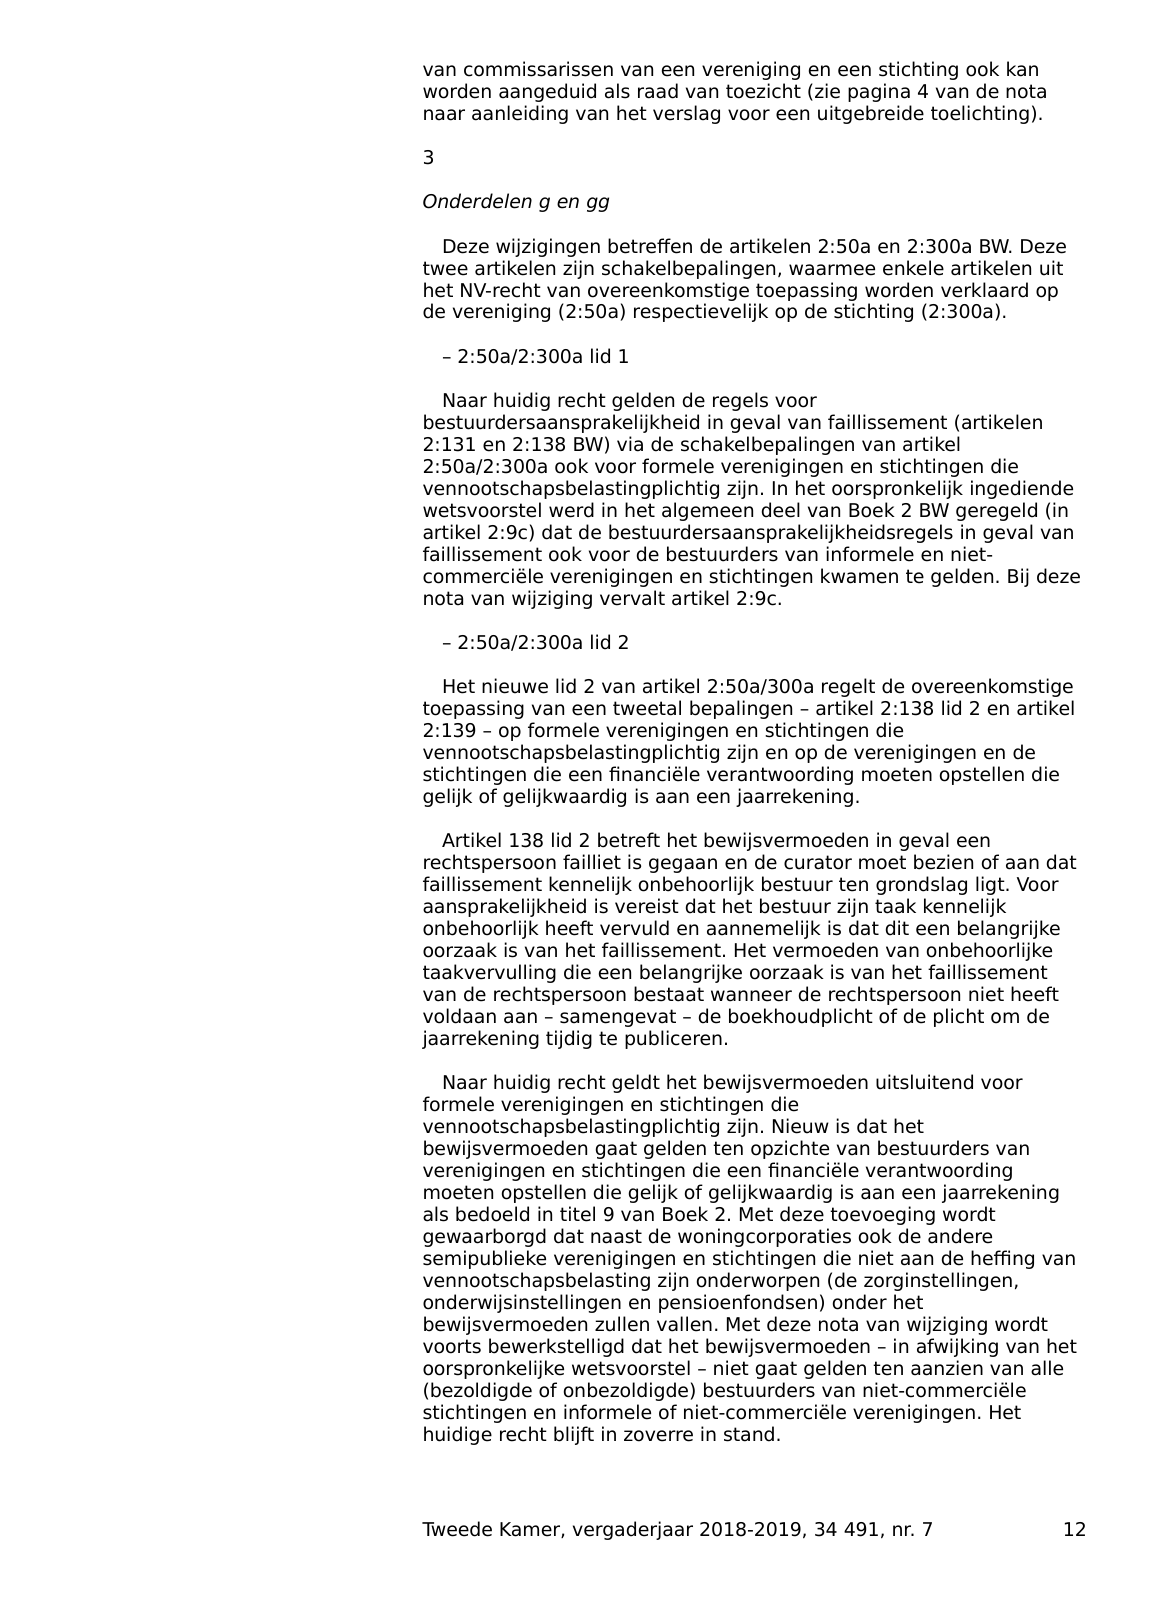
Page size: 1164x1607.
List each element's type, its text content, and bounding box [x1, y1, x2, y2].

text Naar huidig recht gelden de regels voor bestuurdersaansprakelijkheid in geval van faillissement (artikelen 2:131 en 2:138 BW) via de schakelbepalingen van artikel 2:50a/2:300a ook voor formele verenigingen en stichtingen die vennootschapsbelastingplichtig zijn. In het oorspronkelijk ingediende wetsvoorstel werd in het algemeen deel van Boek 2 BW geregeld (in artikel 2:9c) dat de bestuurdersaansprakelijkheidsregels in geval van faillissement ook voor de bestuurders van informele en niet-commerciële verenigingen en stichtingen kwamen te gelden. Bij deze nota van wijziging vervalt artikel 2:9c. [422, 390, 1087, 609]
text Artikel 138 lid 2 betreft het bewijsvermoeden in geval een rechtspersoon failliet is gegaan en de curator moet bezien of aan dat faillissement kennelijk onbehoorlijk bestuur ten grondslag ligt. Voor aansprakelijkheid is vereist dat het bestuur zijn taak kennelijk onbehoorlijk heeft vervuld en aannemelijk is dat dit een belangrijke oorzaak is van het faillissement. Het vermoeden van onbehoorlijke taakvervulling die een belangrijke oorzaak is van het faillissement van de rechtspersoon bestaat wanneer de rechtspersoon niet heeft voldaan aan – samengevat – de boekhoudplicht of de plicht om de jaarrekening tijdig te publiceren. [422, 830, 1087, 1050]
text Deze wijzigingen betreffen de artikelen 2:50a en 2:300a BW. Deze twee artikelen zijn schakelbepalingen, waarmee enkele artikelen uit het NV-recht van overeenkomstige toepassing worden verklaard op de vereniging (2:50a) respectievelijk op de stichting (2:300a). [422, 236, 1087, 323]
text – 2:50a/2:300a lid 2 [422, 632, 1087, 654]
subtitle 3 [422, 147, 1087, 169]
text – 2:50a/2:300a lid 1 [422, 346, 1087, 368]
text Het nieuwe lid 2 van artikel 2:50a/300a regelt de overeenkomstige toepassing van een tweetal bepalingen – artikel 2:138 lid 2 en artikel 2:139 – op formele verenigingen en stichtingen die vennootschapsbelastingplichtig zijn en op de verenigingen en de stichtingen die een financiële verantwoording moeten opstellen die gelijk of gelijkwaardig is aan een jaarrekening. [422, 676, 1087, 808]
subtitle Onderdelen g en gg [422, 191, 1087, 213]
text Naar huidig recht geldt het bewijsvermoeden uitsluitend voor formele verenigingen en stichtingen die vennootschapsbelastingplichtig zijn. Nieuw is dat het bewijsvermoeden gaat gelden ten opzichte van bestuurders van verenigingen en stichtingen die een financiële verantwoording moeten opstellen die gelijk of gelijkwaardig is aan een jaarrekening als bedoeld in titel 9 van Boek 2. Met deze toevoeging wordt gewaarborgd dat naast de woningcorporaties ook de andere semipublieke verenigingen en stichtingen die niet aan de heffing van vennootschapsbelasting zijn onderworpen (de zorginstellingen, onderwijsinstellingen en pensioenfondsen) onder het bewijsvermoeden zullen vallen. Met deze nota van wijziging wordt voorts bewerkstelligd dat het bewijsvermoeden – in afwijking van het oorspronkelijke wetsvoorstel – niet gaat gelden ten aanzien van alle (bezoldigde of onbezoldigde) bestuurders van niet-commerciële stichtingen en informele of niet-commerciële verenigingen. Het huidige recht blijft in zoverre in stand. [422, 1072, 1087, 1446]
text van commissarissen van een vereniging en een stichting ook kan worden aangeduid als raad van toezicht (zie pagina 4 van de nota naar aanleiding van het verslag voor een uitgebreide toelichting). [422, 59, 1087, 125]
